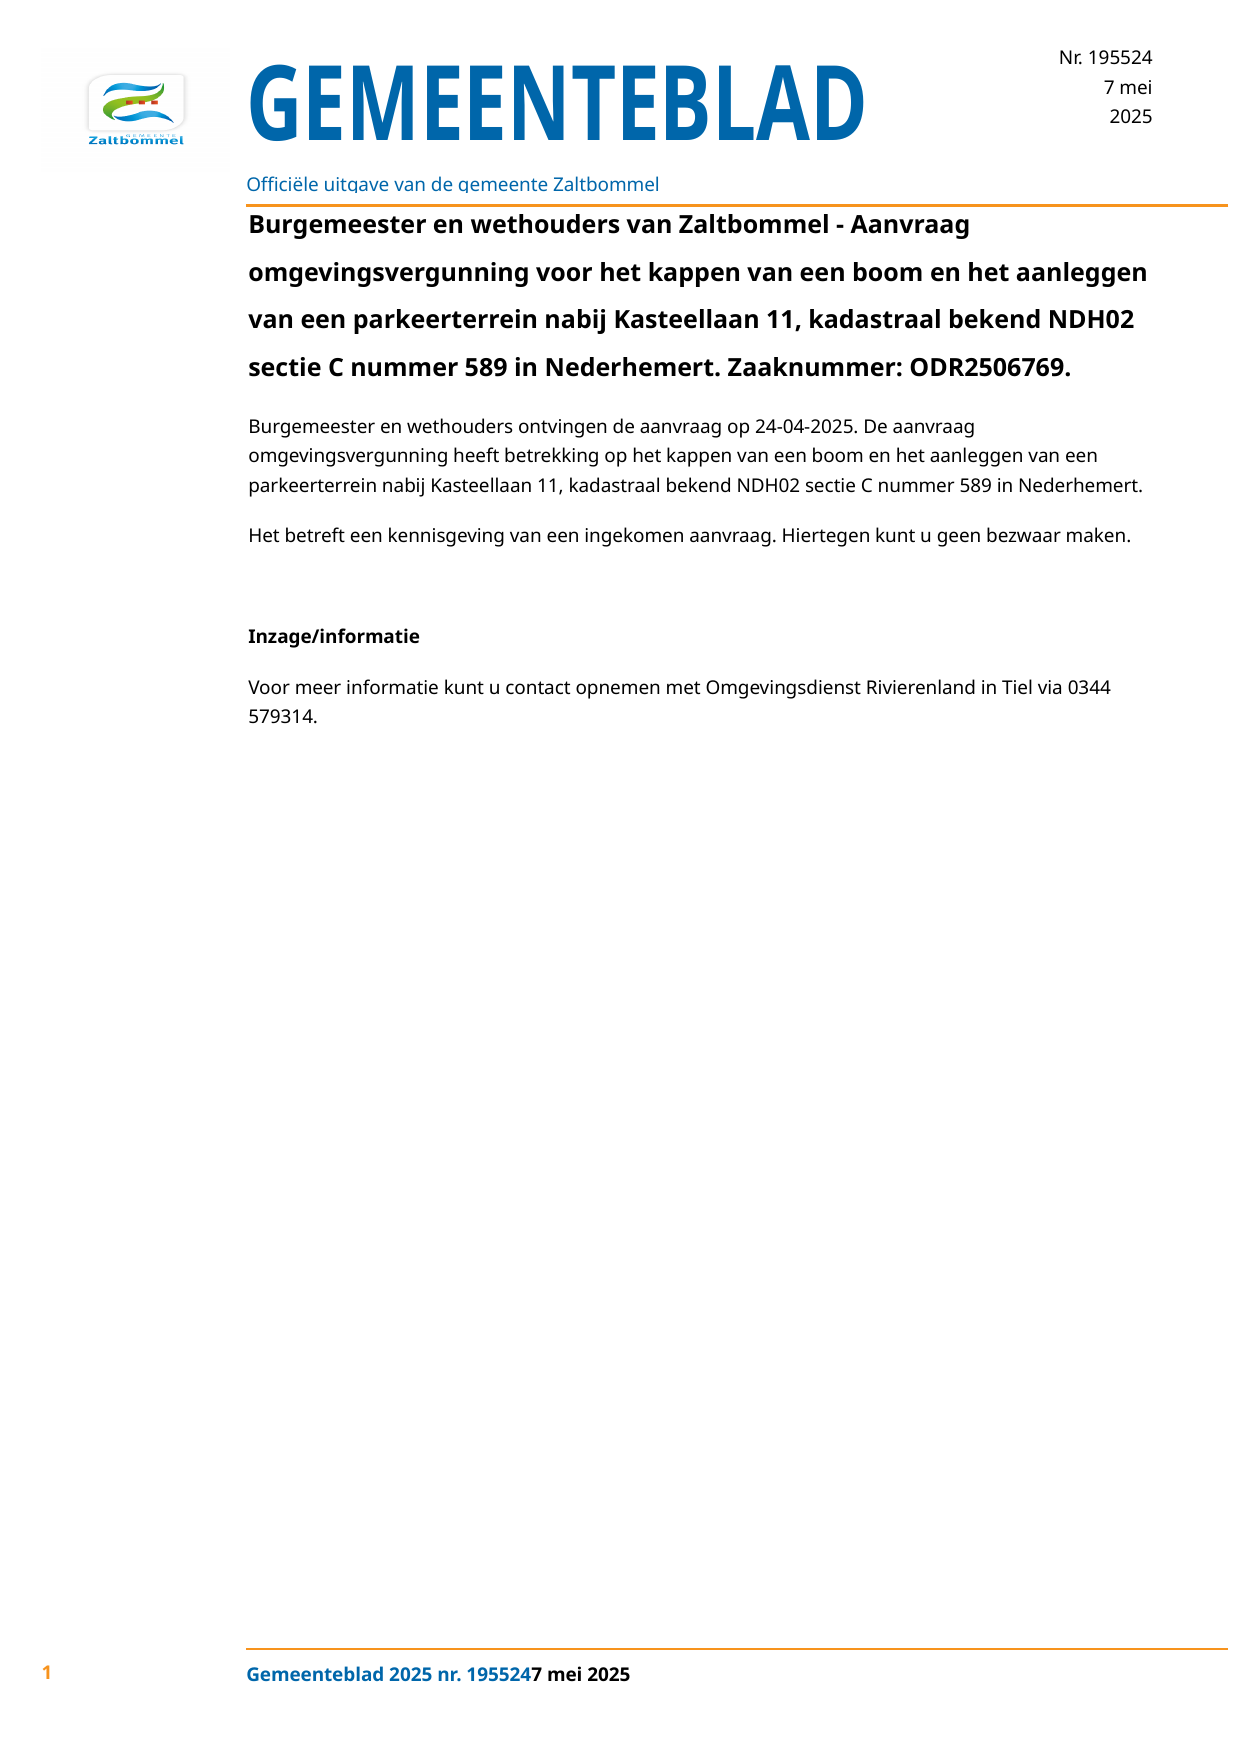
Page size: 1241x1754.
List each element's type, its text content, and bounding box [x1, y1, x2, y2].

text Voor meer informatie kunt u contact opnemen met Omgevingsdienst Rivierenland in Tiel via 0344 579314. [248, 674, 1152, 729]
text Burgemeester en wethouders van Zaltbommel - Aanvraag omgevingsvergunning voor het kappen van een boom en het aanleggen van een parkeerterrein nabij Kasteellaan 11, kadastraal bekend NDH02 sectie C nummer 589 in Nederhemert. Zaaknummer: ODR2506769. [248, 207, 1152, 384]
picture [41, 47, 231, 172]
text Het betreft een kennisgeving van een ingekomen aanvraag. Hiertegen kunt u geen bezwaar maken. [248, 523, 1152, 548]
text Inzage/informatie [248, 623, 1152, 649]
text Burgemeester en wethouders ontvingen de aanvraag op 24-04-2025. De aanvraag omgevingsvergunning heeft betrekking op het kappen van een boom en het aanleggen van een parkeerterrein nabij Kasteellaan 11, kadastraal bekend NDH02 sectie C nummer 589 in Nederhemert. [248, 413, 1152, 498]
